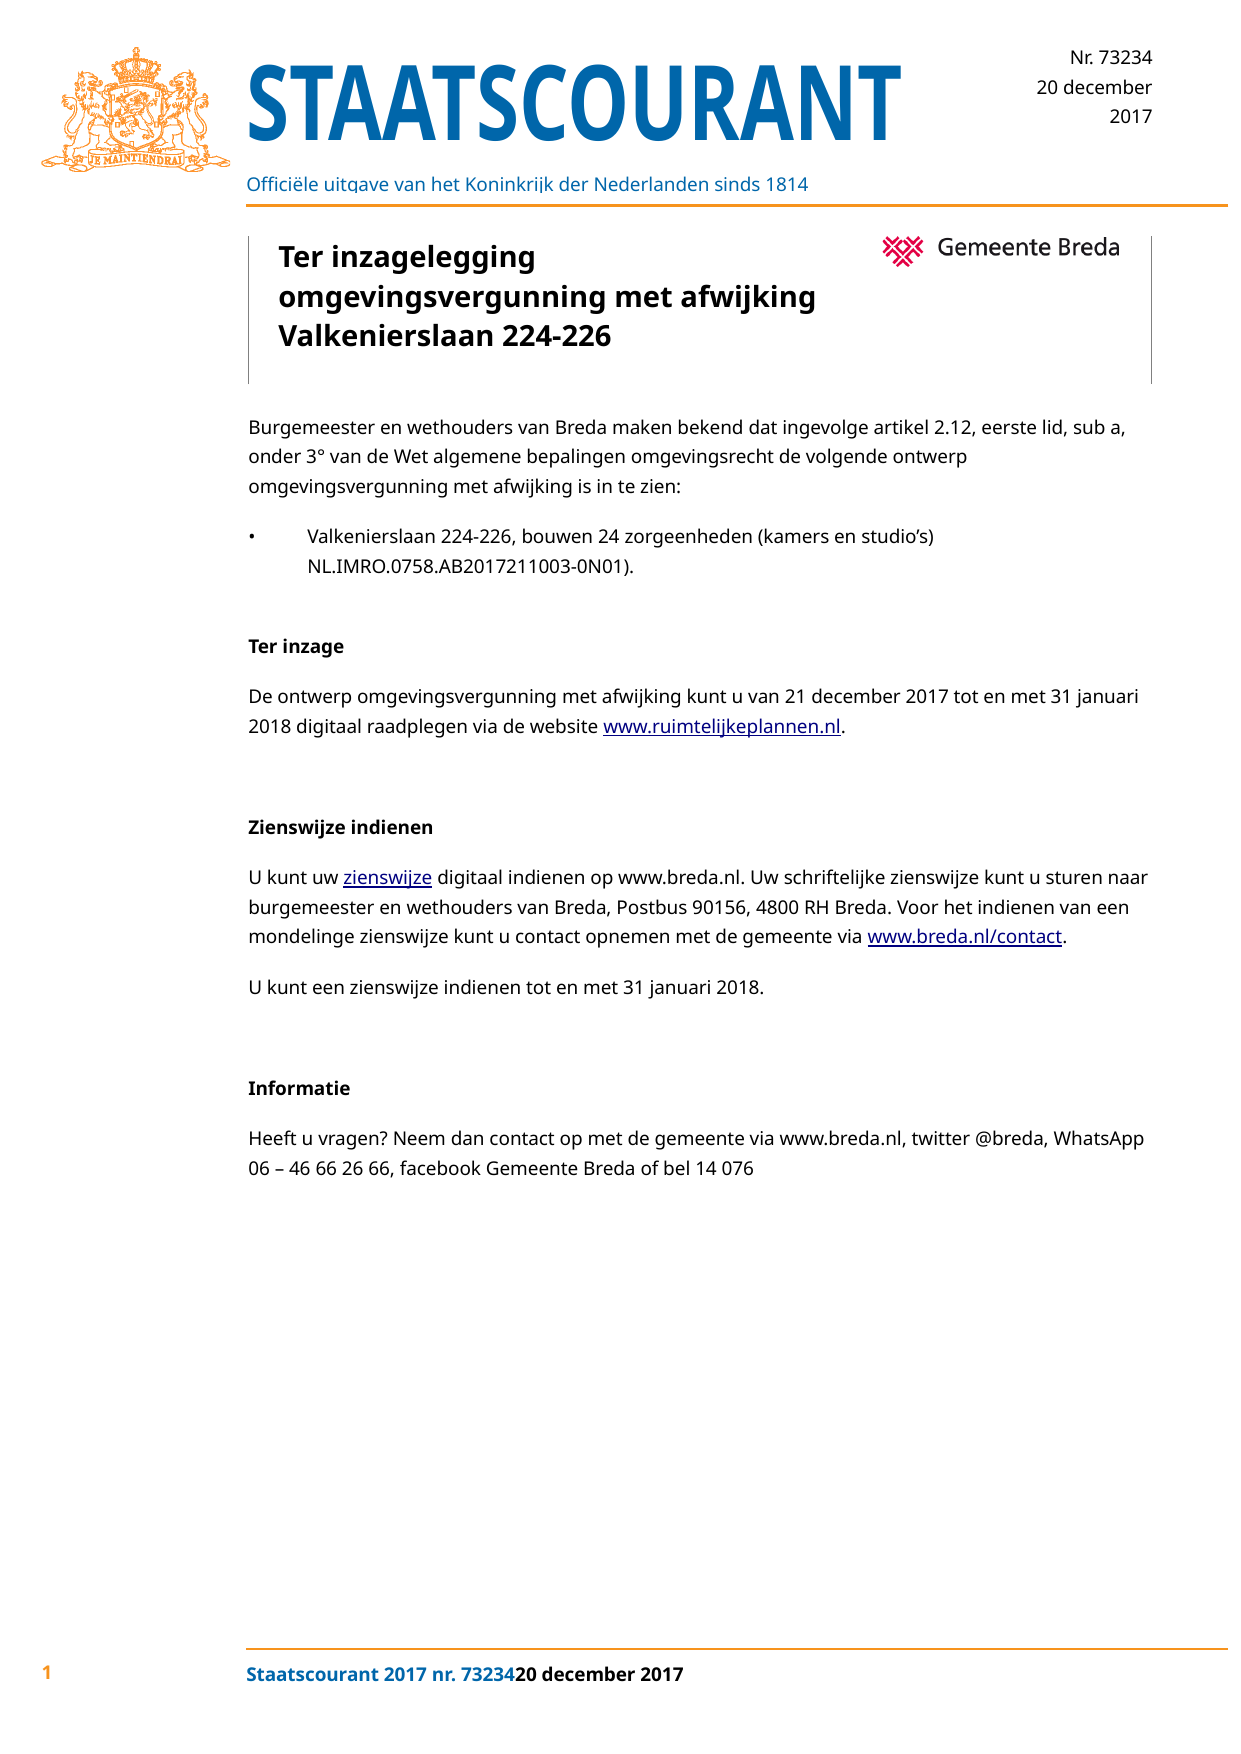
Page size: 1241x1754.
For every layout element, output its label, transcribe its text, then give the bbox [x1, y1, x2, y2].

text Informatie [248, 1075, 1152, 1101]
text De ontwerp omgevingsvergunning met afwijking kunt u van 21 december 2017 tot en met 31 januari 2018 digitaal raadplegen via de website www.ruimtelijkeplannen.nl. [248, 683, 1152, 739]
list Valkenierslaan 224-226, bouwen 24 zorgeenheden (kamers en studio’s) NL.IMRO.0758.AB2017211003-0N01). [248, 523, 1152, 579]
text Zienswijze indienen [248, 814, 1152, 840]
picture [41, 47, 231, 172]
table_header Ter inzagelegging omgevingsvergunning met afwijking Valkenierslaan 224-226 [249, 236, 850, 384]
text Heeft u vragen? Neem dan contact op met de gemeente via www.breda.nl, twitter @breda, WhatsApp 06 – 46 66 26 66, facebook Gemeente Breda of bel 14 076 [248, 1125, 1152, 1181]
text U kunt uw zienswijze digitaal indienen op www.breda.nl. Uw schriftelijke zienswijze kunt u sturen naar burgemeester en wethouders van Breda, Postbus 90156, 4800 RH Breda. Voor het indienen van een mondelinge zienswijze kunt u contact opnemen met de gemeente via www.breda.nl/contact. [248, 864, 1152, 949]
text Burgemeester en wethouders van Breda maken bekend dat ingevolge artikel 2.12, eerste lid, sub a, onder 3° van de Wet algemene bepalingen omgevingsrecht de volgende ontwerp omgevingsvergunning met afwijking is in te zien: [248, 414, 1152, 499]
picture [882, 236, 1119, 267]
text U kunt een zienswijze indienen tot en met 31 januari 2018. [248, 974, 1152, 1000]
table_header [850, 236, 1151, 384]
text Ter inzage [248, 633, 1152, 659]
